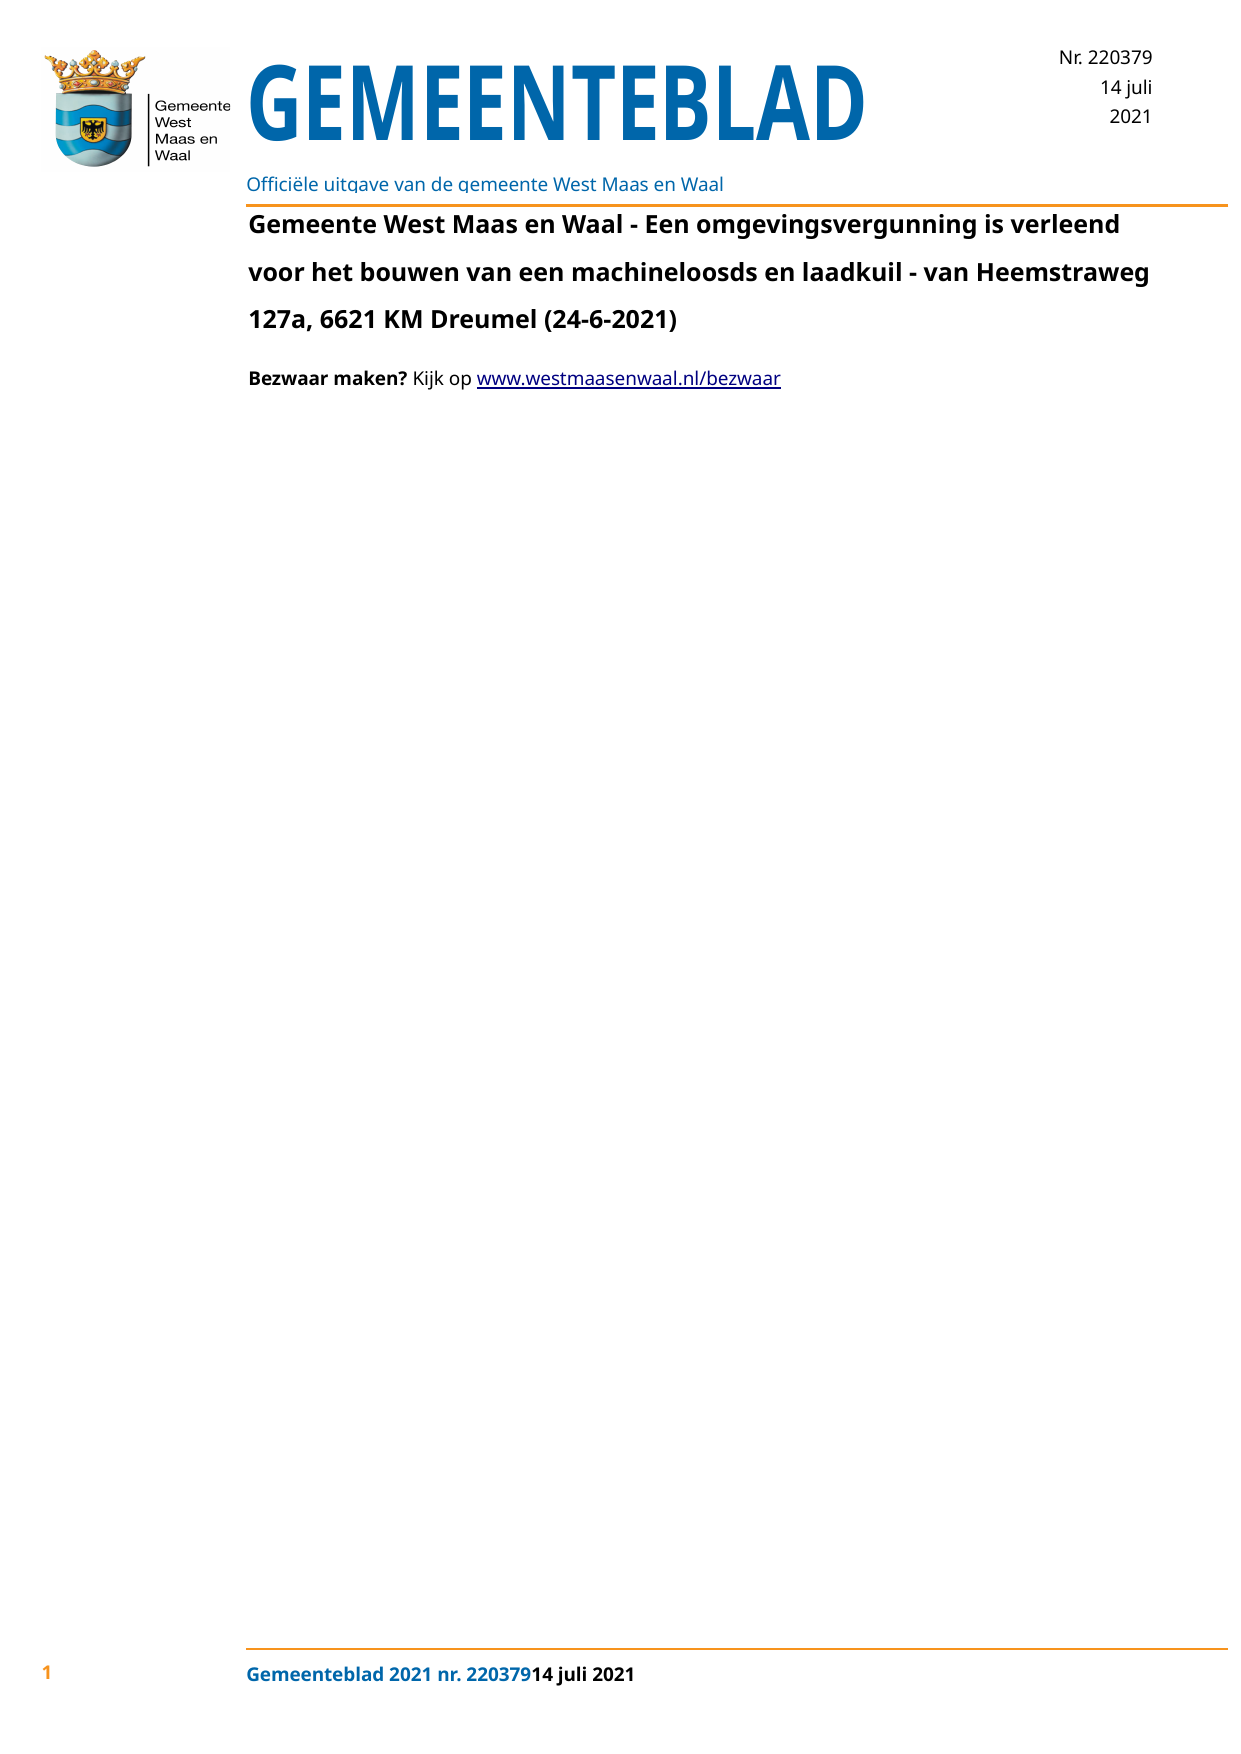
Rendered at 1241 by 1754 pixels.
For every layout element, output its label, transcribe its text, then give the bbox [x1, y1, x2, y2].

text Bezwaar maken? Kijk op www.westmaasenwaal.nl/bezwaar [248, 366, 1152, 391]
picture [41, 47, 231, 172]
text Gemeente West Maas en Waal - Een omgevingsvergunning is verleend voor het bouwen van een machineloosds en laadkuil - van Heemstraweg 127a, 6621 KM Dreumel (24-6-2021) [248, 207, 1152, 336]
